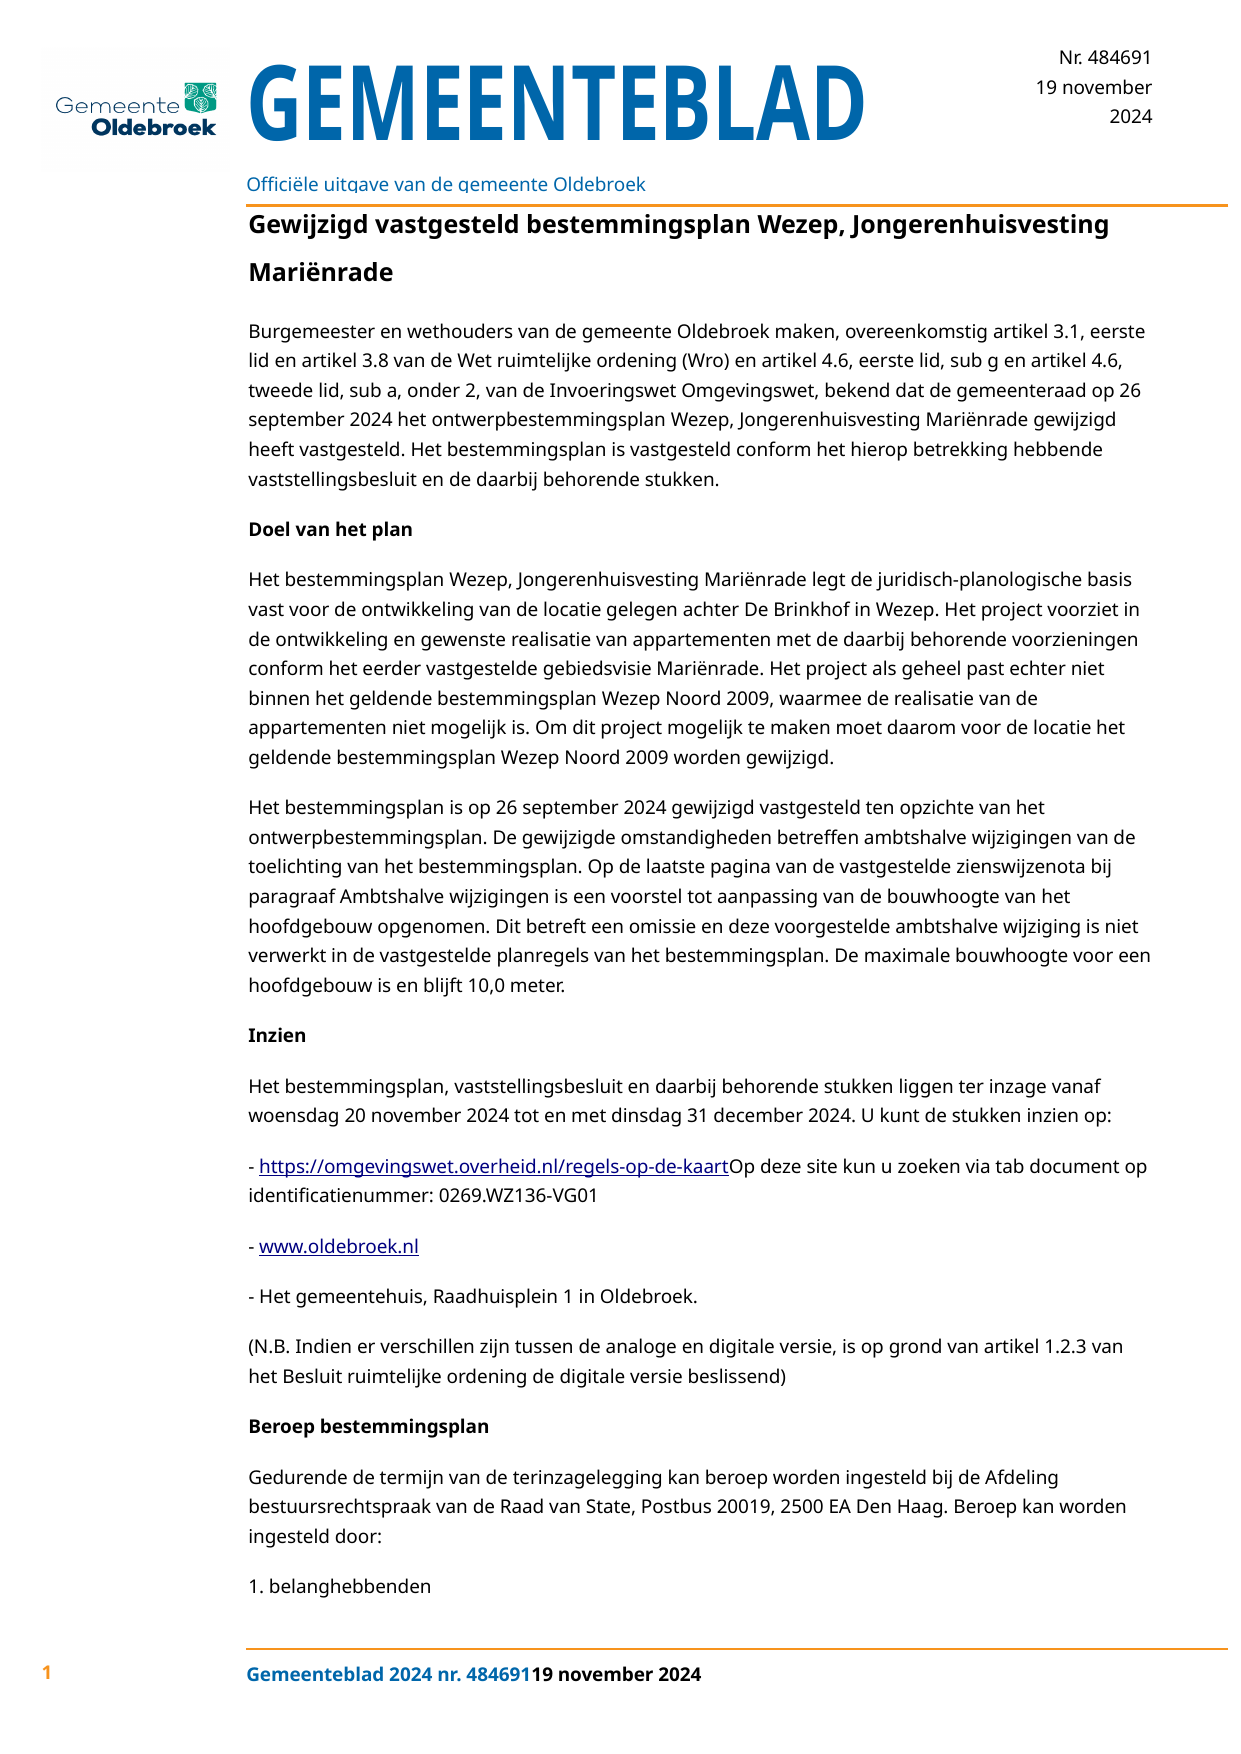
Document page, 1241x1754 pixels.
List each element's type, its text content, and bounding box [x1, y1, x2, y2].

text Gedurende de termijn van de terinzagelegging kan beroep worden ingesteld bij de Afdeling bestuursrechtspraak van de Raad van State, Postbus 20019, 2500 EA Den Haag. Beroep kan worden ingesteld door: [248, 1464, 1152, 1549]
text Beroep bestemmingsplan [248, 1414, 1152, 1439]
text Burgemeester en wethouders van de gemeente Oldebroek maken, overeenkomstig artikel 3.1, eerste lid en artikel 3.8 van de Wet ruimtelijke ordening (Wro) en artikel 4.6, eerste lid, sub g en artikel 4.6, tweede lid, sub a, onder 2, van de Invoeringswet Omgevingswet, bekend dat de gemeenteraad op 26 september 2024 het ontwerpbestemmingsplan Wezep, Jongerenhuisvesting Mariënrade gewijzigd heeft vastgesteld. Het bestemmingsplan is vastgesteld conform het hierop betrekking hebbende vaststellingsbesluit en de daarbij behorende stukken. [248, 318, 1152, 492]
text Het bestemmingsplan Wezep, Jongerenhuisvesting Mariënrade legt de juridisch-planologische basis vast voor de ontwikkeling van de locatie gelegen achter De Brinkhof in Wezep. Het project voorziet in de ontwikkeling en gewenste realisatie van appartementen met de daarbij behorende voorzieningen conform het eerder vastgestelde gebiedsvisie Mariënrade. Het project als geheel past echter niet binnen het geldende bestemmingsplan Wezep Noord 2009, waarmee de realisatie van de appartementen niet mogelijk is. Om dit project mogelijk te maken moet daarom voor de locatie het geldende bestemmingsplan Wezep Noord 2009 worden gewijzigd. [248, 567, 1152, 770]
picture [41, 47, 231, 172]
text - https://omgevingswet.overheid.nl/regels-op-de-kaartOp deze site kun u zoeken via tab document op identificatienummer: 0269.WZ136-VG01 [248, 1153, 1152, 1208]
text Gewijzigd vastgesteld bestemmingsplan Wezep, Jongerenhuisvesting Mariënrade [248, 207, 1152, 288]
text Inzien [248, 1022, 1152, 1048]
text 1. belanghebbenden [248, 1574, 1152, 1599]
text - Het gemeentehuis, Raadhuisplein 1 in Oldebroek. [248, 1283, 1152, 1309]
text (N.B. Indien er verschillen zijn tussen de analoge en digitale versie, is op grond van artikel 1.2.3 van het Besluit ruimtelijke ordening de digitale versie beslissend) [248, 1334, 1152, 1389]
text - www.oldebroek.nl [248, 1233, 1152, 1259]
text Doel van het plan [248, 516, 1152, 542]
text Het bestemmingsplan is op 26 september 2024 gewijzigd vastgesteld ten opzichte van het ontwerpbestemmingsplan. De gewijzigde omstandigheden betreffen ambtshalve wijzigingen van de toelichting van het bestemmingsplan. Op de laatste pagina van de vastgestelde zienswijzenota bij paragraaf Ambtshalve wijzigingen is een voorstel tot aanpassing van de bouwhoogte van het hoofdgebouw opgenomen. Dit betreft een omissie en deze voorgestelde ambtshalve wijziging is niet verwerkt in de vastgestelde planregels van het bestemmingsplan. De maximale bouwhoogte voor een hoofdgebouw is en blijft 10,0 meter. [248, 794, 1152, 998]
text Het bestemmingsplan, vaststellingsbesluit en daarbij behorende stukken liggen ter inzage vanaf woensdag 20 november 2024 tot en met dinsdag 31 december 2024. U kunt de stukken inzien op: [248, 1073, 1152, 1128]
